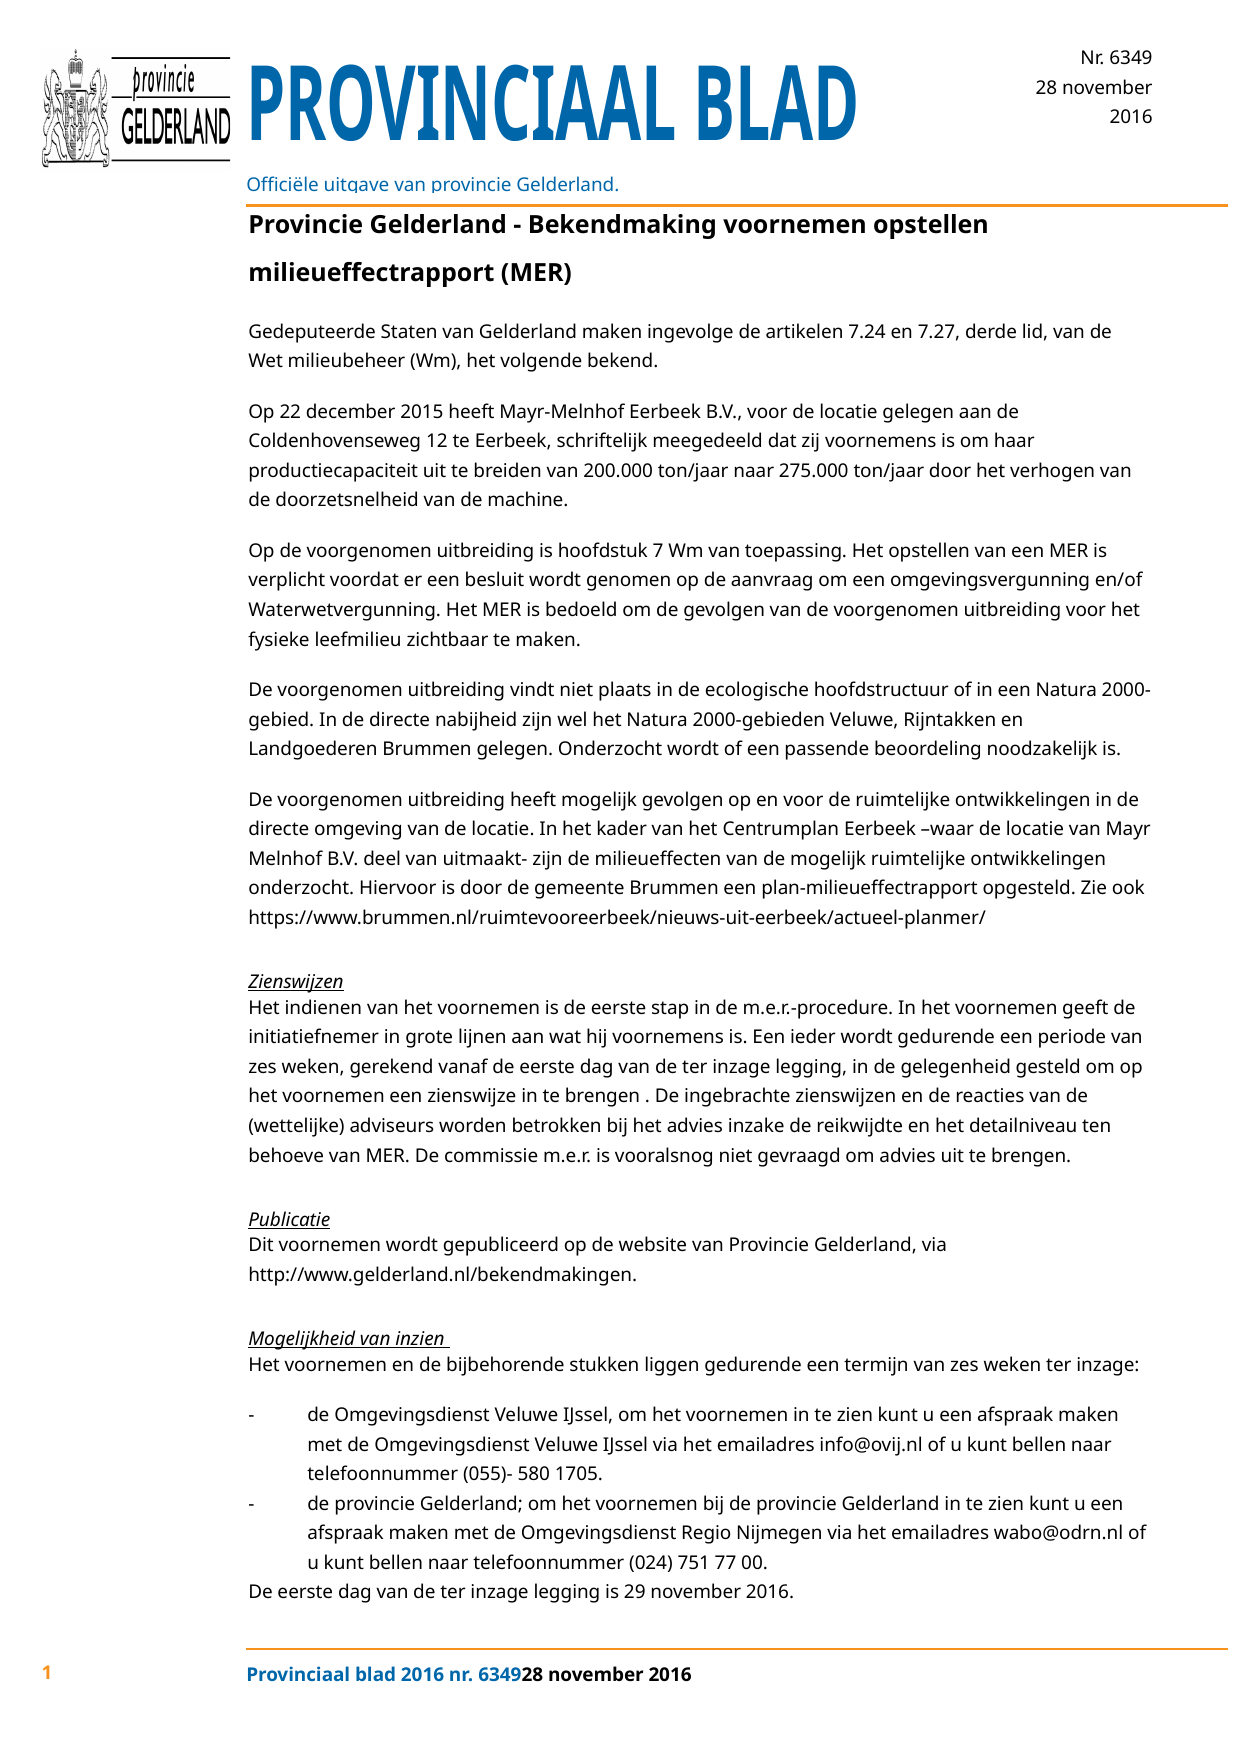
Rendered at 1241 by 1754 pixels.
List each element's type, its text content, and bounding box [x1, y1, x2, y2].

text Zienswijzen [248, 968, 1152, 994]
text Op de voorgenomen uitbreiding is hoofdstuk 7 Wm van toepassing. Het opstellen van een MER is verplicht voordat er een besluit wordt genomen op de aanvraag om een omgevingsvergunning en/of Waterwetvergunning. Het MER is bedoeld om de gevolgen van de voorgenomen uitbreiding voor het fysieke leefmilieu zichtbaar te maken. [248, 537, 1152, 652]
picture [41, 47, 231, 172]
list de provincie Gelderland; om het voornemen bij de provincie Gelderland in te zien kunt u een afspraak maken met de Omgevingsdienst Regio Nijmegen via het emailadres wabo@odrn.nl of u kunt bellen naar telefoonnummer (024) 751 77 00. [248, 1490, 1152, 1575]
text Provincie Gelderland - Bekendmaking voornemen opstellen milieueffectrapport (MER) [248, 207, 1152, 288]
text De voorgenomen uitbreiding heeft mogelijk gevolgen op en voor de ruimtelijke ontwikkelingen in de directe omgeving van de locatie. In het kader van het Centrumplan Eerbeek –waar de locatie van Mayr Melnhof B.V. deel van uitmaakt- zijn de milieueffecten van de mogelijk ruimtelijke ontwikkelingen onderzocht. Hiervoor is door de gemeente Brummen een plan-milieueffectrapport opgesteld. Zie ook https://www.brummen.nl/ruimtevooreerbeek/nieuws-uit-eerbeek/actueel-planmer/ [248, 786, 1152, 930]
text Dit voornemen wordt gepubliceerd op de website van Provincie Gelderland, via http://www.gelderland.nl/bekendmakingen. [248, 1231, 1152, 1287]
text Op 22 december 2015 heeft Mayr-Melnhof Eerbeek B.V., voor de locatie gelegen aan de Coldenhovenseweg 12 te Eerbeek, schriftelijk meegedeeld dat zij voornemens is om haar productiecapaciteit uit te breiden van 200.000 ton/jaar naar 275.000 ton/jaar door het verhogen van de doorzetsnelheid van de machine. [248, 398, 1152, 512]
text Het voornemen en de bijbehorende stukken liggen gedurende een termijn van zes weken ter inzage: [248, 1351, 1152, 1376]
text Gedeputeerde Staten van Gelderland maken ingevolge de artikelen 7.24 en 7.27, derde lid, van de Wet milieubeheer (Wm), het volgende bekend. [248, 318, 1152, 373]
text De eerste dag van de ter inzage legging is 29 november 2016. [248, 1579, 1152, 1604]
list de Omgevingsdienst Veluwe IJssel, om het voornemen in te zien kunt u een afspraak maken met de Omgevingsdienst Veluwe IJssel via het emailadres info@ovij.nl of u kunt bellen naar telefoonnummer (055)- 580 1705. [248, 1401, 1152, 1486]
text Publicatie [248, 1206, 1152, 1231]
text Mogelijkheid van inzien [248, 1325, 1152, 1351]
text De voorgenomen uitbreiding vindt niet plaats in de ecologische hoofdstructuur of in een Natura 2000-gebied. In de directe nabijheid zijn wel het Natura 2000-gebieden Veluwe, Rijntakken en Landgoederen Brummen gelegen. Onderzocht wordt of een passende beoordeling noodzakelijk is. [248, 676, 1152, 761]
text Het indienen van het voornemen is de eerste stap in de m.e.r.-procedure. In het voornemen geeft de initiatiefnemer in grote lijnen aan wat hij voornemens is. Een ieder wordt gedurende een periode van zes weken, gerekend vanaf de eerste dag van de ter inzage legging, in de gelegenheid gesteld om op het voornemen een zienswijze in te brengen . De ingebrachte zienswijzen en de reacties van de (wettelijke) adviseurs worden betrokken bij het advies inzake de reikwijdte en het detailniveau ten behoeve van MER. De commissie m.e.r. is vooralsnog niet gevraagd om advies uit te brengen. [248, 994, 1152, 1167]
